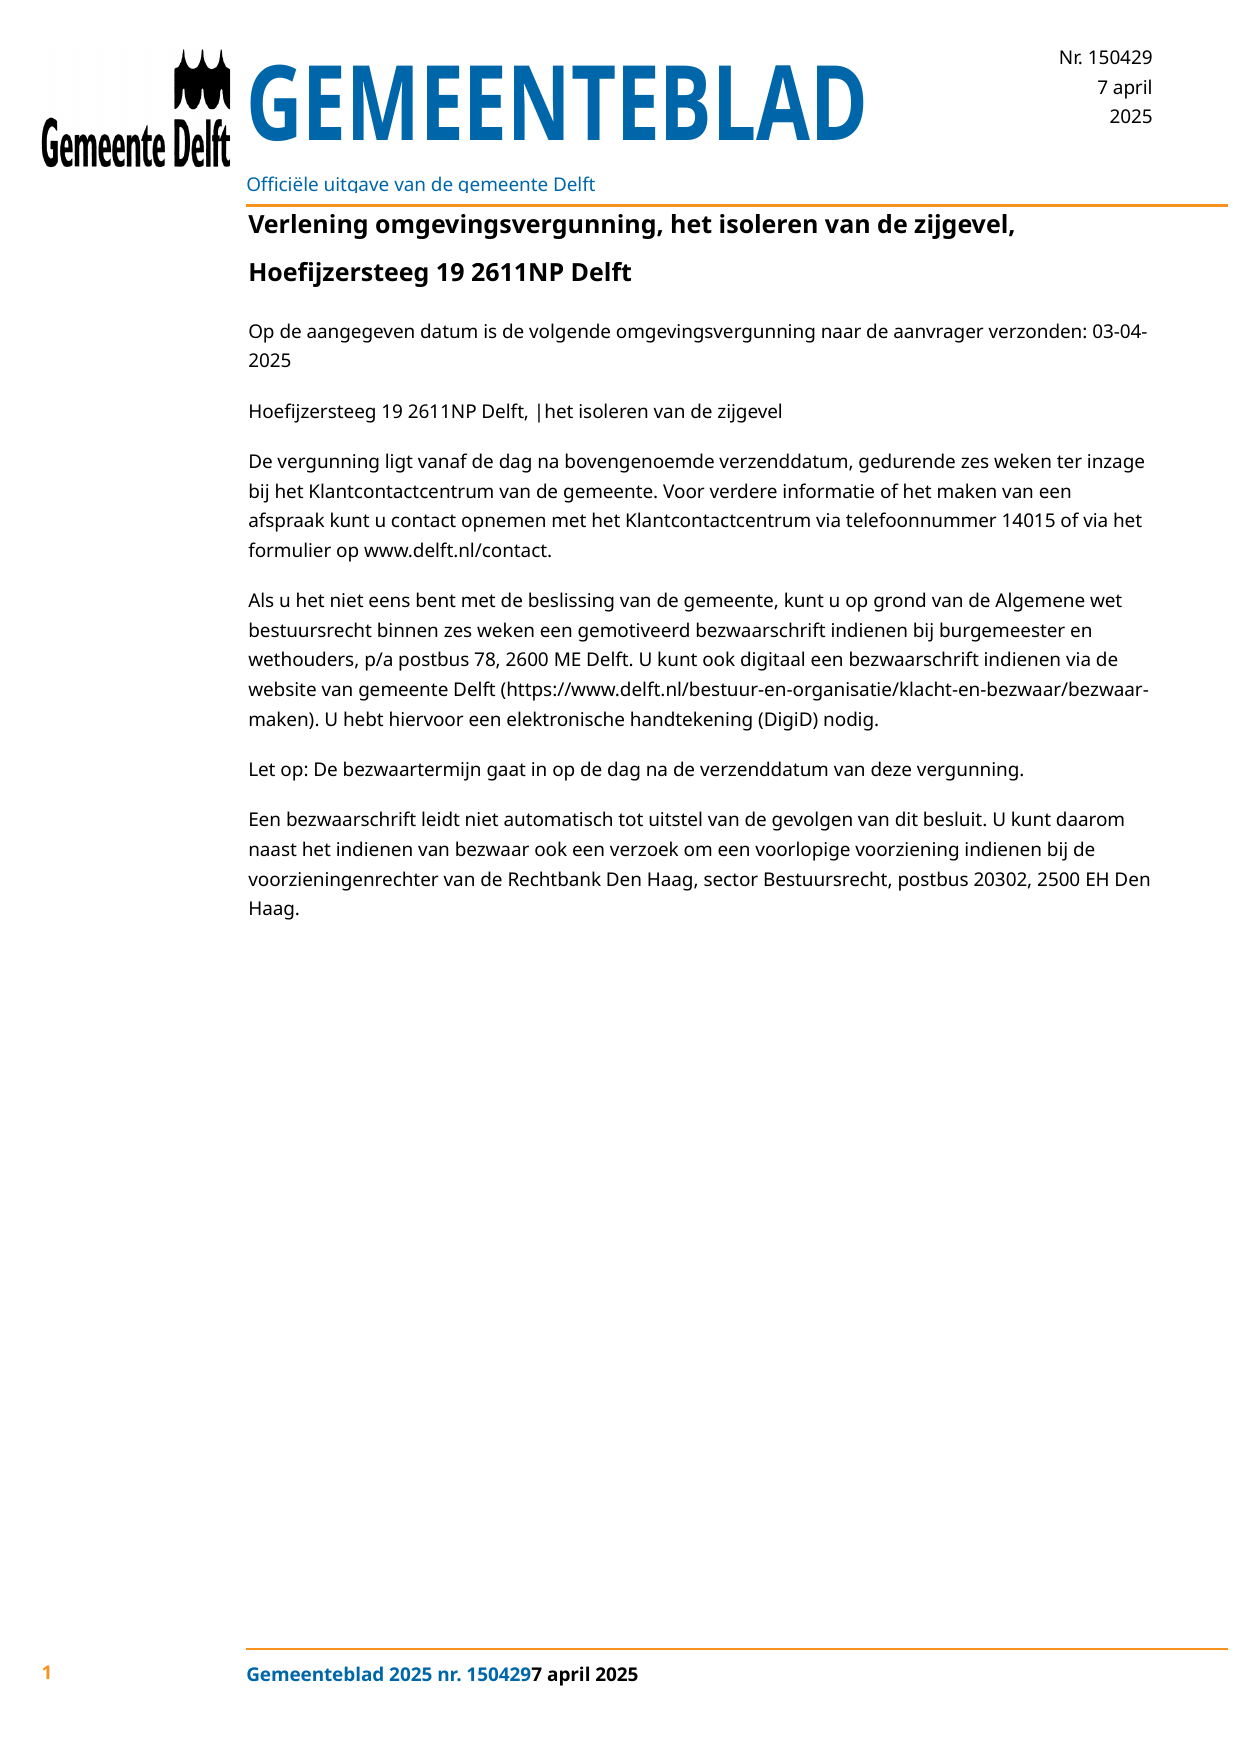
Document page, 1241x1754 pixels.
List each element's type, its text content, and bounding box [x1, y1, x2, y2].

text De vergunning ligt vanaf de dag na bovengenoemde verzenddatum, gedurende zes weken ter inzage bij het Klantcontactcentrum van de gemeente. Voor verdere informatie of het maken van een afspraak kunt u contact opnemen met het Klantcontactcentrum via telefoonnummer 14015 of via het formulier op www.delft.nl/contact. [248, 448, 1152, 563]
text Een bezwaarschrift leidt niet automatisch tot uitstel van de gevolgen van dit besluit. U kunt daarom naast het indienen van bezwaar ook een verzoek om een voorlopige voorziening indienen bij de voorzieningenrechter van de Rechtbank Den Haag, sector Bestuursrecht, postbus 20302, 2500 EH Den Haag. [248, 807, 1152, 921]
text Als u het niet eens bent met de beslissing van de gemeente, kunt u op grond van de Algemene wet bestuursrecht binnen zes weken een gemotiveerd bezwaarschrift indienen bij burgemeester en wethouders, p/a postbus 78, 2600 ME Delft. U kunt ook digitaal een bezwaarschrift indienen via de website van gemeente Delft (https://www.delft.nl/bestuur-en-organisatie/klacht-en-bezwaar/bezwaar-maken). U hebt hiervoor een elektronische handtekening (DigiD) nodig. [248, 587, 1152, 732]
picture [41, 47, 231, 172]
text Let op: De bezwaartermijn gaat in op de dag na de verzenddatum van deze vergunning. [248, 756, 1152, 782]
text Op de aangegeven datum is de volgende omgevingsvergunning naar de aanvrager verzonden: 03-04-2025 [248, 318, 1152, 373]
text Verlening omgevingsvergunning, het isoleren van de zijgevel, Hoefijzersteeg 19 2611NP Delft [248, 207, 1152, 288]
text Hoefijzersteeg 19 2611NP Delft, |het isoleren van de zijgevel [248, 398, 1152, 424]
